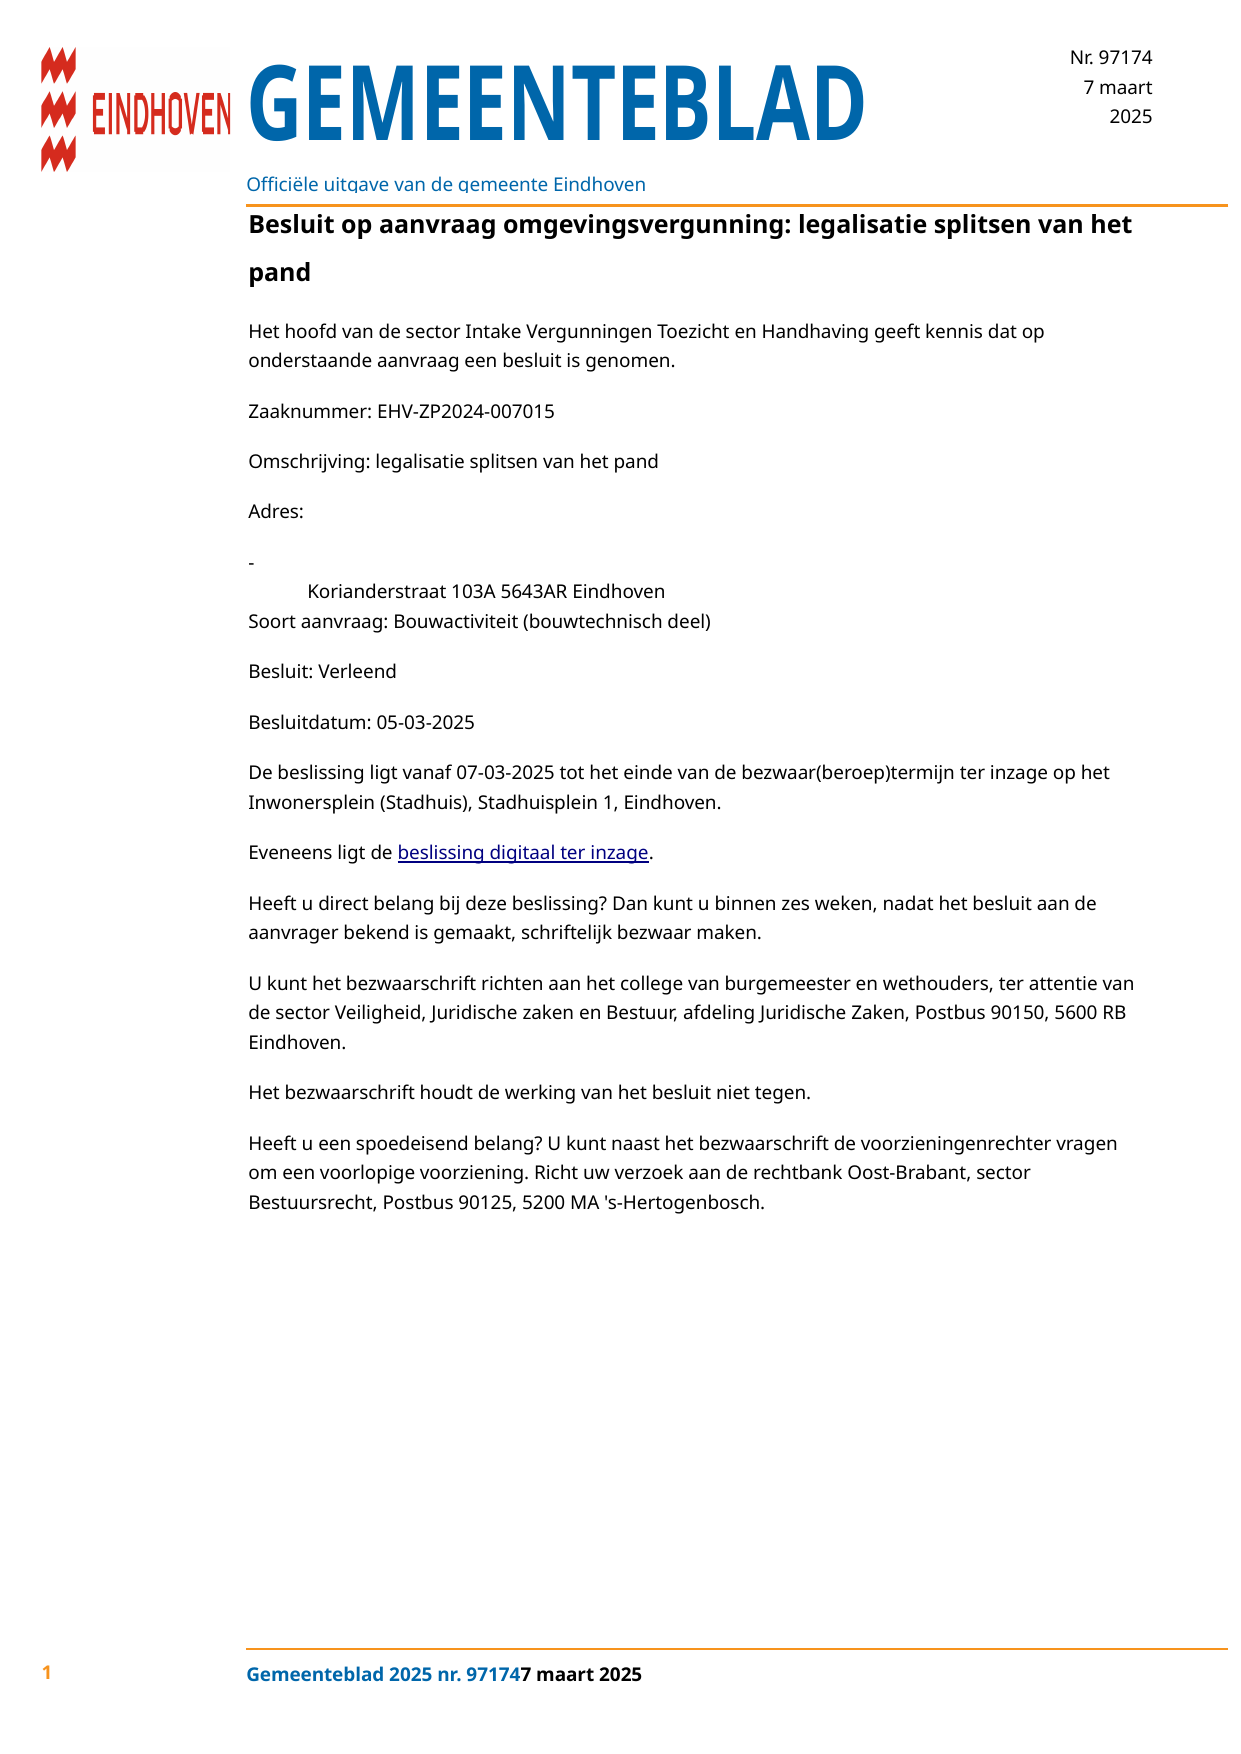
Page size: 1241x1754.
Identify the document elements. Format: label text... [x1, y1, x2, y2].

text Besluit: Verleend [248, 659, 1152, 684]
list Korianderstraat 103A 5643AR Eindhoven [248, 579, 1152, 604]
text Besluitdatum: 05-03-2025 [248, 709, 1152, 735]
text De beslissing ligt vanaf 07-03-2025 tot het einde van de bezwaar(beroep)termijn ter inzage op het Inwonersplein (Stadhuis), Stadhuisplein 1, Eindhoven. [248, 759, 1152, 815]
text U kunt het bezwaarschrift richten aan het college van burgemeester en wethouders, ter attentie van de sector Veiligheid, Juridische zaken en Bestuur, afdeling Juridische Zaken, Postbus 90150, 5600 RB Eindhoven. [248, 970, 1152, 1055]
text Heeft u een spoedeisend belang? U kunt naast het bezwaarschrift de voorzieningenrechter vragen om een voorlopige voorziening. Richt uw verzoek aan de rechtbank Oost-Brabant, sector Bestuursrecht, Postbus 90125, 5200 MA 's-Hertogenbosch. [248, 1130, 1152, 1215]
text Besluit op aanvraag omgevingsvergunning: legalisatie splitsen van het pand [248, 207, 1152, 288]
picture [41, 47, 231, 172]
text Heeft u direct belang bij deze beslissing? Dan kunt u binnen zes weken, nadat het besluit aan de aanvrager bekend is gemaakt, schriftelijk bezwaar maken. [248, 890, 1152, 945]
text Adres: [248, 499, 1152, 524]
text Soort aanvraag: Bouwactiviteit (bouwtechnisch deel) [248, 608, 1152, 634]
text Het hoofd van de sector Intake Vergunningen Toezicht en Handhaving geeft kennis dat op onderstaande aanvraag een besluit is genomen. [248, 318, 1152, 373]
text Eveneens ligt de beslissing digitaal ter inzage. [248, 839, 1152, 865]
text Omschrijving: legalisatie splitsen van het pand [248, 448, 1152, 474]
text Zaaknummer: EHV-ZP2024-007015 [248, 398, 1152, 424]
text Het bezwaarschrift houdt de werking van het besluit niet tegen. [248, 1079, 1152, 1105]
